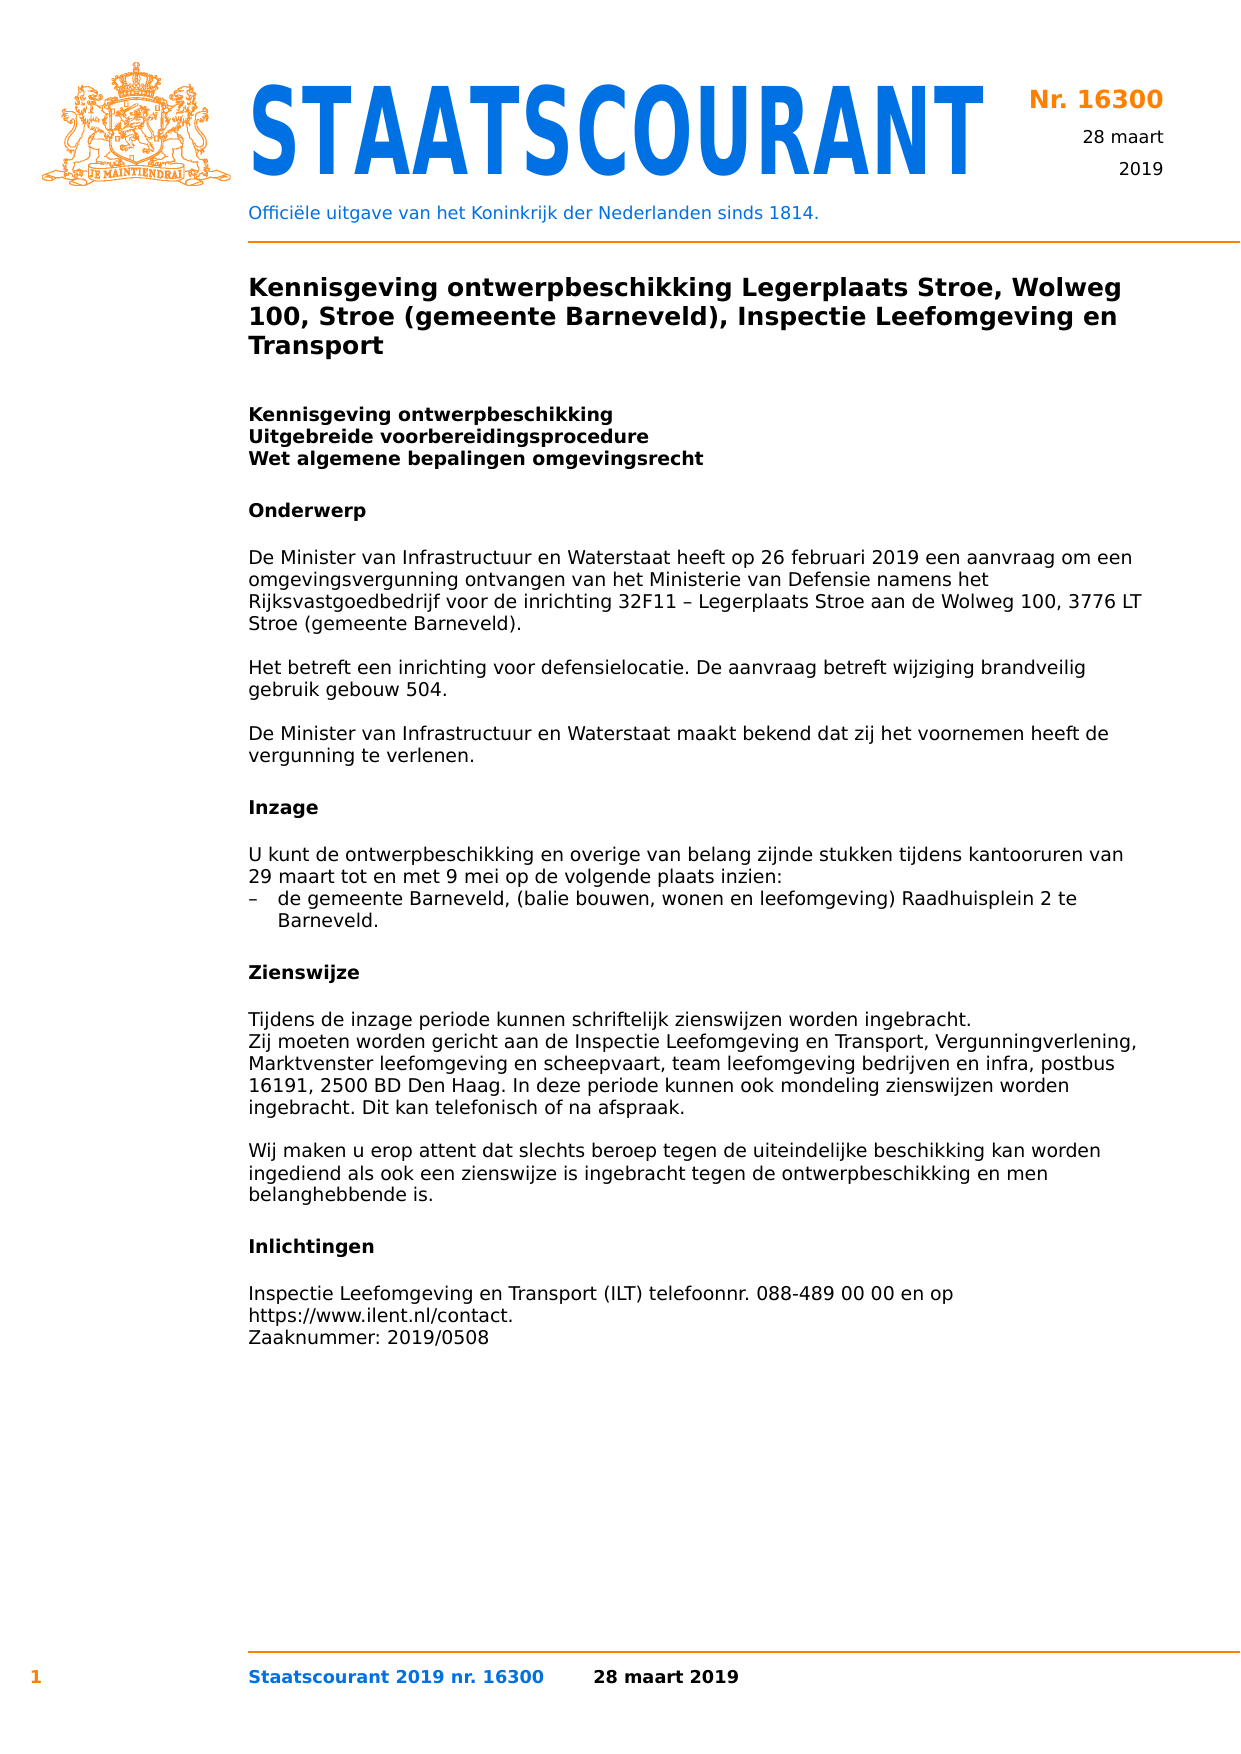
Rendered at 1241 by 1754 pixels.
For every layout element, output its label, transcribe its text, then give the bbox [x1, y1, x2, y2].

text – de gemeente Barneveld, (balie bouwen, wonen en leefomgeving) Raadhuisplein 2 te Barneveld. [248, 888, 1163, 932]
subtitle Kennisgeving ontwerpbeschikking Legerplaats Stroe, Wolweg 100, Stroe (gemeente Barneveld), Inspectie Leefomgeving en Transport [248, 273, 1163, 361]
text Zaaknummer: 2019/0508 [248, 1327, 1163, 1349]
text U kunt de ontwerpbeschikking en overige van belang zijnde stukken tijdens kantooruren van 29 maart tot en met 9 mei op de volgende plaats inzien: [248, 844, 1163, 888]
text Uitgebreide voorbereidingsprocedure [248, 426, 1163, 448]
text De Minister van Infrastructuur en Waterstaat heeft op 26 februari 2019 een aanvraag om een omgevingsvergunning ontvangen van het Ministerie van Defensie namens het Rijksvastgoedbedrijf voor de inrichting 32F11 – Legerplaats Stroe aan de Wolweg 100, 3776 LT Stroe (gemeente Barneveld). [248, 547, 1163, 635]
text Wet algemene bepalingen omgevingsrecht [248, 448, 1163, 470]
subtitle Onderwerp [248, 500, 1163, 522]
text Het betreft een inrichting voor defensielocatie. De aanvraag betreft wijziging brandveilig gebruik gebouw 504. [248, 657, 1163, 701]
text Kennisgeving ontwerpbeschikking [248, 404, 1163, 426]
text De Minister van Infrastructuur en Waterstaat maakt bekend dat zij het voornemen heeft de vergunning te verlenen. [248, 723, 1163, 767]
subtitle Inlichtingen [248, 1236, 1163, 1258]
table_cell 28 maart [998, 121, 1240, 153]
table_cell 2019 [998, 153, 1240, 203]
text Zij moeten worden gericht aan de Inspectie Leefomgeving en Transport, Vergunningverlening, Marktvenster leefomgeving en scheepvaart, team leefomgeving bedrijven en infra, postbus 16191, 2500 BD Den Haag. In deze periode kunnen ook mondeling zienswijzen worden ingebracht. Dit kan telefonisch of na afspraak. [248, 1031, 1163, 1118]
table_header [25, 62, 248, 241]
text Wij maken u erop attent dat slechts beroep tegen de uiteindelijke beschikking kan worden ingediend als ook een zienswijze is ingebracht tegen de ontwerpbeschikking en men belanghebbende is. [248, 1140, 1163, 1206]
picture [41, 62, 231, 186]
text Tijdens de inzage periode kunnen schriftelijk zienswijzen worden ingebracht. [248, 1009, 1163, 1031]
text Inspectie Leefomgeving en Transport (ILT) telefoonnr. 088-489 00 00 en op https://www.ilent.nl/contact. [248, 1283, 1163, 1327]
subtitle Inzage [248, 797, 1163, 819]
subtitle Zienswijze [248, 962, 1163, 984]
table_cell Officiële uitgave van het Koninkrijk der Nederlanden sinds 1814. [248, 203, 1240, 241]
table_header Nr. 16300 [998, 62, 1240, 121]
table_header STAATSCOURANT [248, 62, 998, 203]
